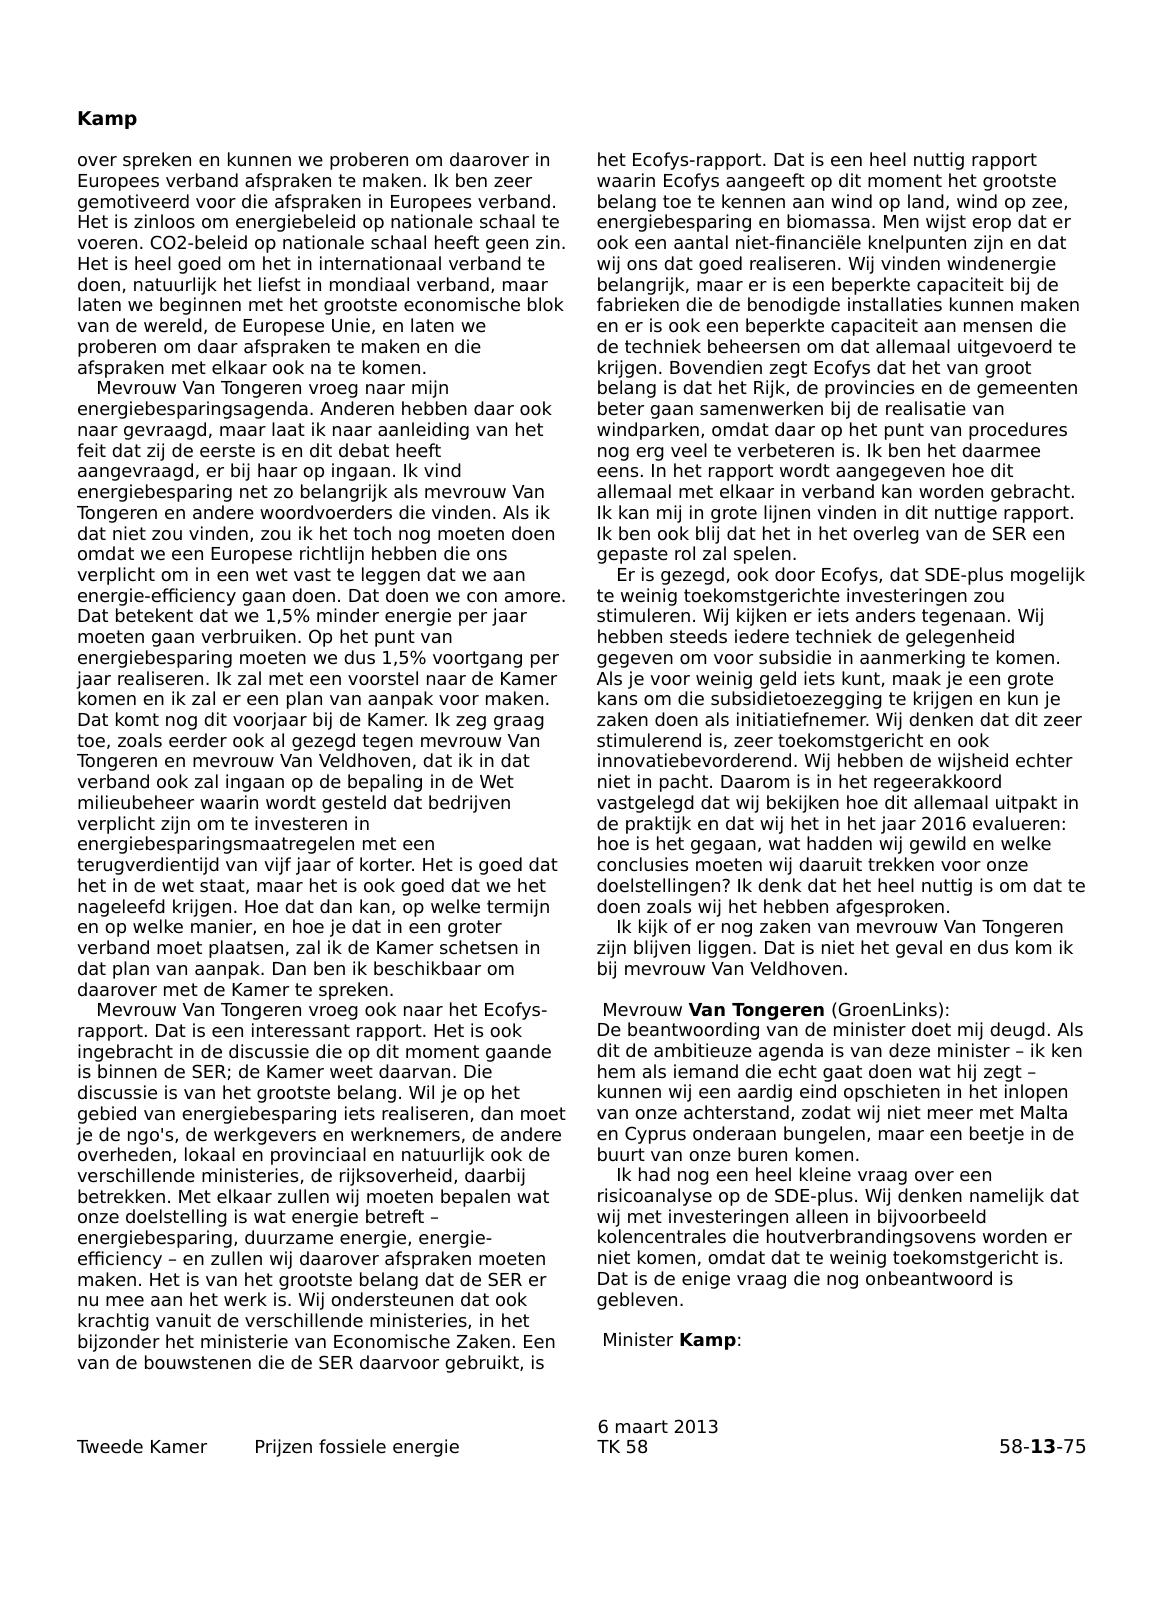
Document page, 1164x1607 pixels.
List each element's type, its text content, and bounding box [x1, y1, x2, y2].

text het Ecofys-rapport. Dat is een heel nuttig rapport waarin Ecofys aangeeft op dit moment het grootste belang toe te kennen aan wind op land, wind op zee, energiebesparing en biomassa. Men wijst erop dat er ook een aantal niet-financiële knelpunten zijn en dat wij ons dat goed realiseren. Wij vinden windenergie belangrijk, maar er is een beperkte capaciteit bij de fabrieken die de benodigde installaties kunnen maken en er is ook een beperkte capaciteit aan mensen die de techniek beheersen om dat allemaal uitgevoerd te krijgen. Bovendien zegt Ecofys dat het van groot belang is dat het Rijk, de provincies en de gemeenten beter gaan samenwerken bij de realisatie van windparken, omdat daar op het punt van procedures nog erg veel te verbeteren is. Ik ben het daarmee eens. In het rapport wordt aangegeven hoe dit allemaal met elkaar in verband kan worden gebracht. Ik kan mij in grote lijnen vinden in dit nuttige rapport. Ik ben ook blij dat het in het overleg van de SER een gepaste rol zal spelen. [596, 150, 1087, 565]
text Mevrouw Van Tongeren vroeg naar mijn energiebesparingsagenda. Anderen hebben daar ook naar gevraagd, maar laat ik naar aanleiding van het feit dat zij de eerste is en dit debat heeft aangevraagd, er bij haar op ingaan. Ik vind energiebesparing net zo belangrijk als mevrouw Van Tongeren en andere woordvoerders die vinden. Als ik dat niet zou vinden, zou ik het toch nog moeten doen omdat we een Europese richtlijn hebben die ons verplicht om in een wet vast te leggen dat we aan energie-efficiency gaan doen. Dat doen we con amore. Dat betekent dat we 1,5% minder energie per jaar moeten gaan verbruiken. Op het punt van energiebesparing moeten we dus 1,5% voortgang per jaar realiseren. Ik zal met een voorstel naar de Kamer komen en ik zal er een plan van aanpak voor maken. Dat komt nog dit voorjaar bij de Kamer. Ik zeg graag toe, zoals eerder ook al gezegd tegen mevrouw Van Tongeren en mevrouw Van Veldhoven, dat ik in dat verband ook zal ingaan op de bepaling in de Wet milieubeheer waarin wordt gesteld dat bedrijven verplicht zijn om te investeren in energiebesparingsmaatregelen met een terugverdientijd van vijf jaar of korter. Het is goed dat het in de wet staat, maar het is ook goed dat we het nageleefd krijgen. Hoe dat dan kan, op welke termijn en op welke manier, en hoe je dat in een groter verband moet plaatsen, zal ik de Kamer schetsen in dat plan van aanpak. Dan ben ik beschikbaar om daarover met de Kamer te spreken. [77, 378, 567, 1000]
text De beantwoording van de minister doet mij deugd. Als dit de ambitieuze agenda is van deze minister – ik ken hem als iemand die echt gaat doen wat hij zegt – kunnen wij een aardig eind opschieten in het inlopen van onze achterstand, zodat wij niet meer met Malta en Cyprus onderaan bungelen, maar een beetje in de buurt van onze buren komen. [596, 1020, 1087, 1165]
text Minister Kamp: [596, 1330, 1087, 1351]
text Mevrouw Van Tongeren (GroenLinks): [596, 999, 1087, 1020]
text over spreken en kunnen we proberen om daarover in Europees verband afspraken te maken. Ik ben zeer gemotiveerd voor die afspraken in Europees verband. Het is zinloos om energiebeleid op nationale schaal te voeren. CO2-beleid op nationale schaal heeft geen zin. Het is heel goed om het in internationaal verband te doen, natuurlijk het liefst in mondiaal verband, maar laten we beginnen met het grootste economische blok van de wereld, de Europese Unie, en laten we proberen om daar afspraken te maken en die afspraken met elkaar ook na te komen. [77, 150, 567, 378]
text Ik had nog een heel kleine vraag over een risicoanalyse op de SDE-plus. Wij denken namelijk dat wij met investeringen alleen in bijvoorbeeld kolencentrales die houtverbrandingsovens worden er niet komen, omdat dat te weinig toekomstgericht is. Dat is de enige vraag die nog onbeantwoord is gebleven. [596, 1165, 1087, 1310]
text Er is gezegd, ook door Ecofys, dat SDE-plus mogelijk te weinig toekomstgerichte investeringen zou stimuleren. Wij kijken er iets anders tegenaan. Wij hebben steeds iedere techniek de gelegenheid gegeven om voor subsidie in aanmerking te komen. Als je voor weinig geld iets kunt, maak je een grote kans om die subsidietoezegging te krijgen en kun je zaken doen als initiatiefnemer. Wij denken dat dit zeer stimulerend is, zeer toekomstgericht en ook innovatiebevorderend. Wij hebben de wijsheid echter niet in pacht. Daarom is in het regeerakkoord vastgelegd dat wij bekijken hoe dit allemaal uitpakt in de praktijk en dat wij het in het jaar 2016 evalueren: hoe is het gegaan, wat hadden wij gewild en welke conclusies moeten wij daaruit trekken voor onze doelstellingen? Ik denk dat het heel nuttig is om dat te doen zoals wij het hebben afgesproken. [596, 565, 1087, 917]
text Ik kijk of er nog zaken van mevrouw Van Tongeren zijn blijven liggen. Dat is niet het geval en dus kom ik bij mevrouw Van Veldhoven. [596, 917, 1087, 979]
text Mevrouw Van Tongeren vroeg ook naar het Ecofys-rapport. Dat is een interessant rapport. Het is ook ingebracht in de discussie die op dit moment gaande is binnen de SER; de Kamer weet daarvan. Die discussie is van het grootste belang. Wil je op het gebied van energiebesparing iets realiseren, dan moet je de ngo's, de werkgevers en werknemers, de andere overheden, lokaal en provinciaal en natuurlijk ook de verschillende ministeries, de rijksoverheid, daarbij betrekken. Met elkaar zullen wij moeten bepalen wat onze doelstelling is wat energie betreft – energiebesparing, duurzame energie, energie-efficiency – en zullen wij daarover afspraken moeten maken. Het is van het grootste belang dat de SER er nu mee aan het werk is. Wij ondersteunen dat ook krachtig vanuit de verschillende ministeries, in het bijzonder het ministerie van Economische Zaken. Een van de bouwstenen die de SER daarvoor gebruikt, is [77, 1000, 567, 1373]
